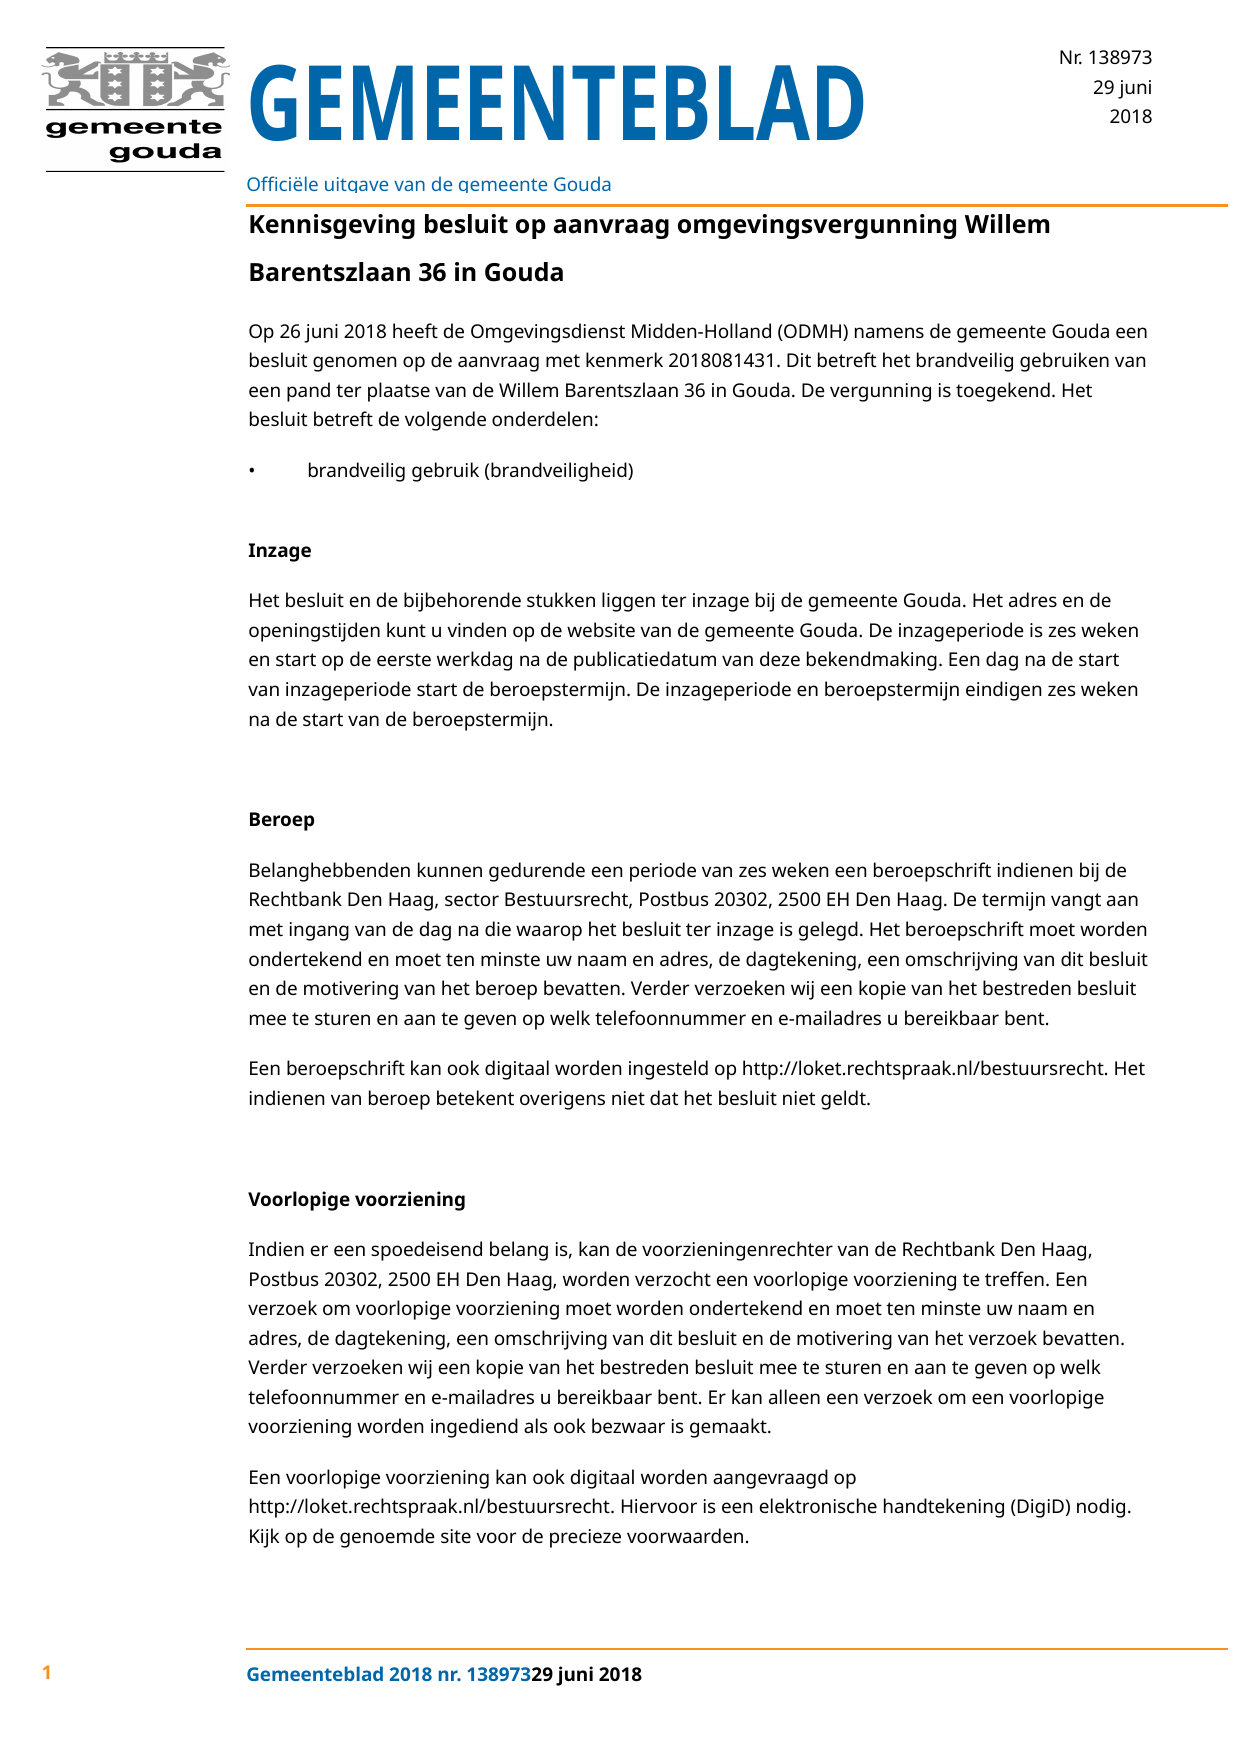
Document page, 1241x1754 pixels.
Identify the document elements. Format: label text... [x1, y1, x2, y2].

text Beroep [248, 807, 1152, 832]
text Het besluit en de bijbehorende stukken liggen ter inzage bij de gemeente Gouda. Het adres en de openingstijden kunt u vinden op de website van de gemeente Gouda. De inzageperiode is zes weken en start op de eerste werkdag na de publicatiedatum van deze bekendmaking. Een dag na de start van inzageperiode start de beroepstermijn. De inzageperiode en beroepstermijn eindigen zes weken na de start van de beroepstermijn. [248, 587, 1152, 732]
text Belanghebbenden kunnen gedurende een periode van zes weken een beroepschrift indienen bij de Rechtbank Den Haag, sector Bestuursrecht, Postbus 20302, 2500 EH Den Haag. De termijn vangt aan met ingang van de dag na die waarop het besluit ter inzage is gelegd. Het beroepschrift moet worden ondertekend en moet ten minste uw naam en adres, de dagtekening, een omschrijving van dit besluit en de motivering van het beroep bevatten. Verder verzoeken wij een kopie van het bestreden besluit mee te sturen en aan te geven op welk telefoonnummer en e-mailadres u bereikbaar bent. [248, 857, 1152, 1031]
text Een beroepschrift kan ook digitaal worden ingesteld op http://loket.rechtspraak.nl/bestuursrecht. Het indienen van beroep betekent overigens niet dat het besluit niet geldt. [248, 1055, 1152, 1111]
text Indien er een spoedeisend belang is, kan de voorzieningenrechter van de Rechtbank Den Haag, Postbus 20302, 2500 EH Den Haag, worden verzocht een voorlopige voorziening te treffen. Een verzoek om voorlopige voorziening moet worden ondertekend en moet ten minste uw naam en adres, de dagtekening, een omschrijving van dit besluit en de motivering van het verzoek bevatten. Verder verzoeken wij een kopie van het bestreden besluit mee te sturen en aan te geven op welk telefoonnummer en e-mailadres u bereikbaar bent. Er kan alleen een verzoek om een voorlopige voorziening worden ingediend als ook bezwaar is gemaakt. [248, 1236, 1152, 1439]
text Inzage [248, 537, 1152, 563]
picture [41, 47, 231, 172]
text Kennisgeving besluit op aanvraag omgevingsvergunning Willem Barentszlaan 36 in Gouda [248, 207, 1152, 288]
text Voorlopige voorziening [248, 1186, 1152, 1212]
list brandveilig gebruik (brandveiligheid) [248, 457, 1152, 483]
text Een voorlopige voorziening kan ook digitaal worden aangevraagd op http://loket.rechtspraak.nl/bestuursrecht. Hiervoor is een elektronische handtekening (DigiD) nodig. Kijk op de genoemde site voor de precieze voorwaarden. [248, 1464, 1152, 1549]
text Op 26 juni 2018 heeft de Omgevingsdienst Midden-Holland (ODMH) namens de gemeente Gouda een besluit genomen op de aanvraag met kenmerk 2018081431. Dit betreft het brandveilig gebruiken van een pand ter plaatse van de Willem Barentszlaan 36 in Gouda. De vergunning is toegekend. Het besluit betreft de volgende onderdelen: [248, 318, 1152, 432]
